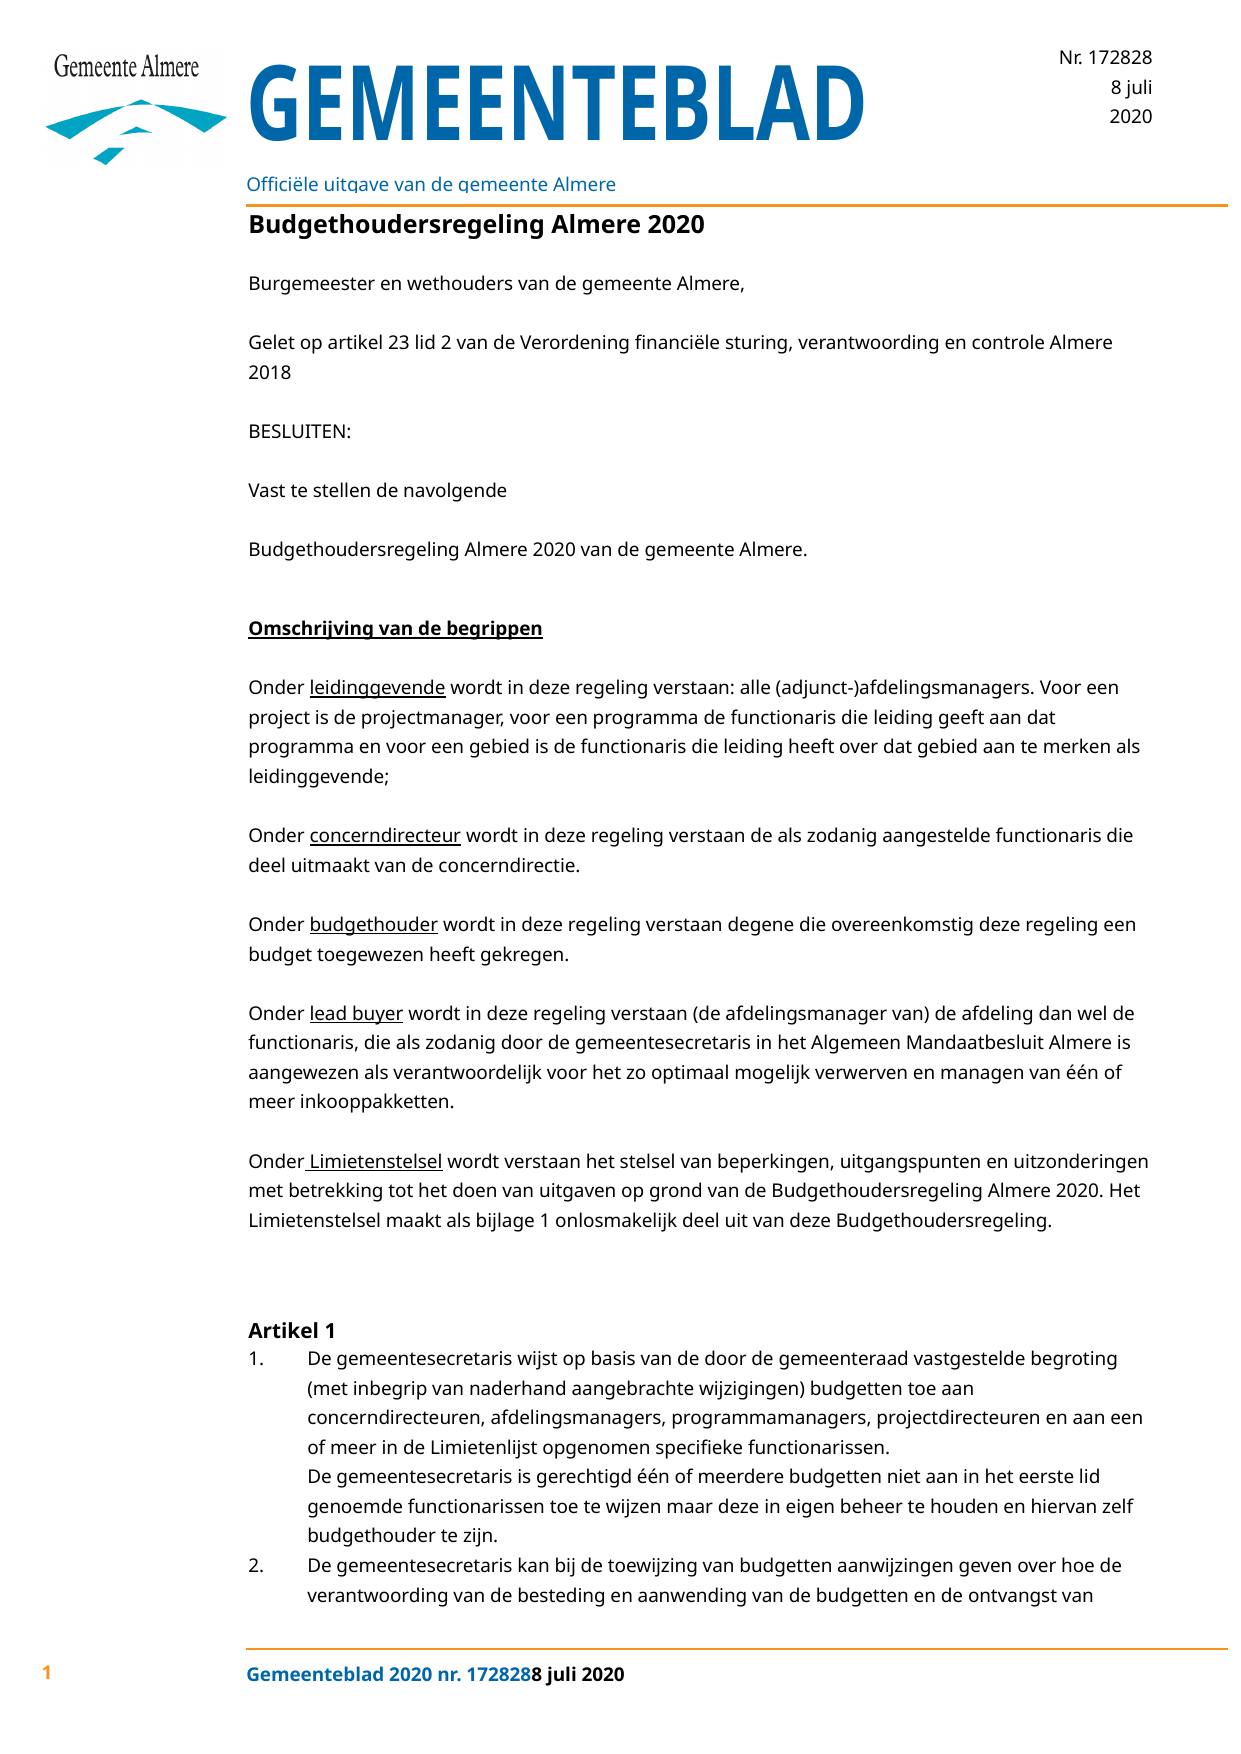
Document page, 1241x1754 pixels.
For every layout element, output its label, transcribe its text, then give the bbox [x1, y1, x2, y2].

text Burgemeester en wethouders van de gemeente Almere, [248, 270, 1152, 296]
text Onder lead buyer wordt in deze regeling verstaan (de afdelingsmanager van) de afdeling dan wel de functionaris, die als zodanig door de gemeentesecretaris in het Algemeen Mandaatbesluit Almere is aangewezen als verantwoordelijk voor het zo optimaal mogelijk verwerven en managen van één of meer inkooppakketten. [248, 1000, 1152, 1114]
picture [41, 47, 231, 172]
text Budgethoudersregeling Almere 2020 van de gemeente Almere. [248, 537, 1152, 562]
list De gemeentesecretaris wijst op basis van de door de gemeenteraad vastgestelde begroting (met inbegrip van naderhand aangebrachte wijzigingen) budgetten toe aan concerndirecteuren, afdelingsmanagers, programmamanagers, projectdirecteuren en aan een of meer in de Limietenlijst opgenomen specifieke functionarissen. [248, 1345, 1152, 1459]
list De gemeentesecretaris kan bij de toewijzing van budgetten aanwijzingen geven over hoe de verantwoording van de besteding en aanwending van de budgetten en de ontvangst van [248, 1552, 1152, 1607]
text Onder concerndirecteur wordt in deze regeling verstaan de als zodanig aangestelde functionaris die deel uitmaakt van de concerndirectie. [248, 822, 1152, 878]
text Budgethoudersregeling Almere 2020 [248, 207, 1152, 241]
list De gemeentesecretaris is gerechtigd één of meerdere budgetten niet aan in het eerste lid genoemde functionarissen toe te wijzen maar deze in eigen beheer te houden en hiervan zelf budgethouder te zijn. [248, 1463, 1152, 1548]
text Gelet op artikel 23 lid 2 van de Verordening financiële sturing, verantwoording en controle Almere 2018 [248, 329, 1152, 385]
text Artikel 1 [248, 1317, 1152, 1345]
text Omschrijving van de begrippen [248, 615, 1152, 641]
text Vast te stellen de navolgende [248, 477, 1152, 503]
text Onder Limietenstelsel wordt verstaan het stelsel van beperkingen, uitgangspunten en uitzonderingen met betrekking tot het doen van uitgaven op grond van de Budgethoudersregeling Almere 2020. Het Limietenstelsel maakt als bijlage 1 onlosmakelijk deel uit van deze Budgethoudersregeling. [248, 1148, 1152, 1233]
text Onder leidinggevende wordt in deze regeling verstaan: alle (adjunct-)afdelingsmanagers. Voor een project is de projectmanager, voor een programma de functionaris die leiding geeft aan dat programma en voor een gebied is de functionaris die leiding heeft over dat gebied aan te merken als leidinggevende; [248, 674, 1152, 789]
text BESLUITEN: [248, 418, 1152, 444]
text Onder budgethouder wordt in deze regeling verstaan degene die overeenkomstig deze regeling een budget toegewezen heeft gekregen. [248, 911, 1152, 967]
